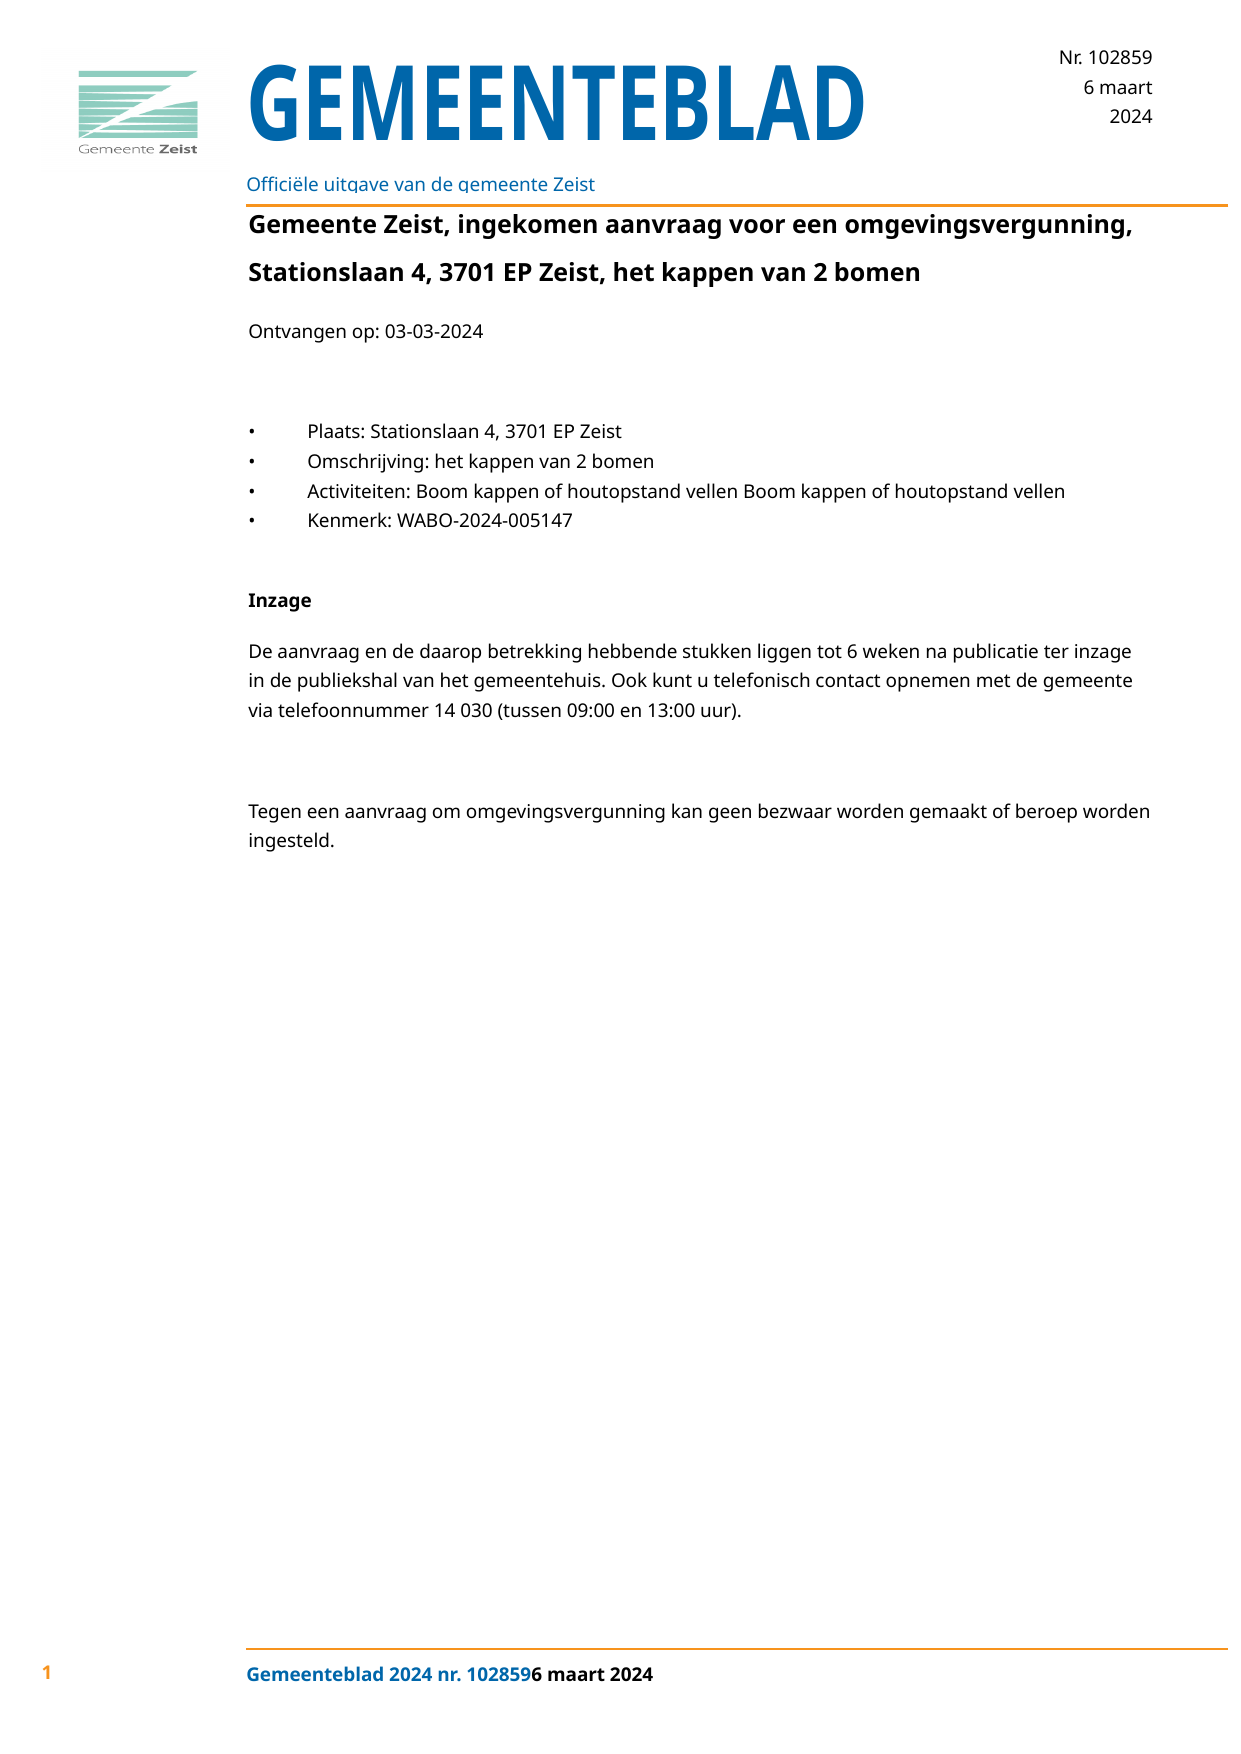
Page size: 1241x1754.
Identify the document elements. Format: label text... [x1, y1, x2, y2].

text Tegen een aanvraag om omgevingsvergunning kan geen bezwaar worden gemaakt of beroep worden ingesteld. [248, 798, 1152, 853]
text Ontvangen op: 03-03-2024 [248, 318, 1152, 344]
list Activiteiten: Boom kappen of houtopstand vellen Boom kappen of houtopstand vellen [248, 478, 1152, 504]
list Plaats: Stationslaan 4, 3701 EP Zeist [248, 419, 1152, 444]
text Inzage [248, 587, 1152, 613]
text De aanvraag en de daarop betrekking hebbende stukken liggen tot 6 weken na publicatie ter inzage in de publiekshal van het gemeentehuis. Ook kunt u telefonisch contact opnemen met de gemeente via telefoonnummer 14 030 (tussen 09:00 en 13:00 uur). [248, 638, 1152, 723]
list Omschrijving: het kappen van 2 bomen [248, 448, 1152, 474]
list Kenmerk: WABO-2024-005147 [248, 507, 1152, 533]
text Gemeente Zeist, ingekomen aanvraag voor een omgevingsvergunning, Stationslaan 4, 3701 EP Zeist, het kappen van 2 bomen [248, 207, 1152, 288]
picture [41, 47, 231, 172]
